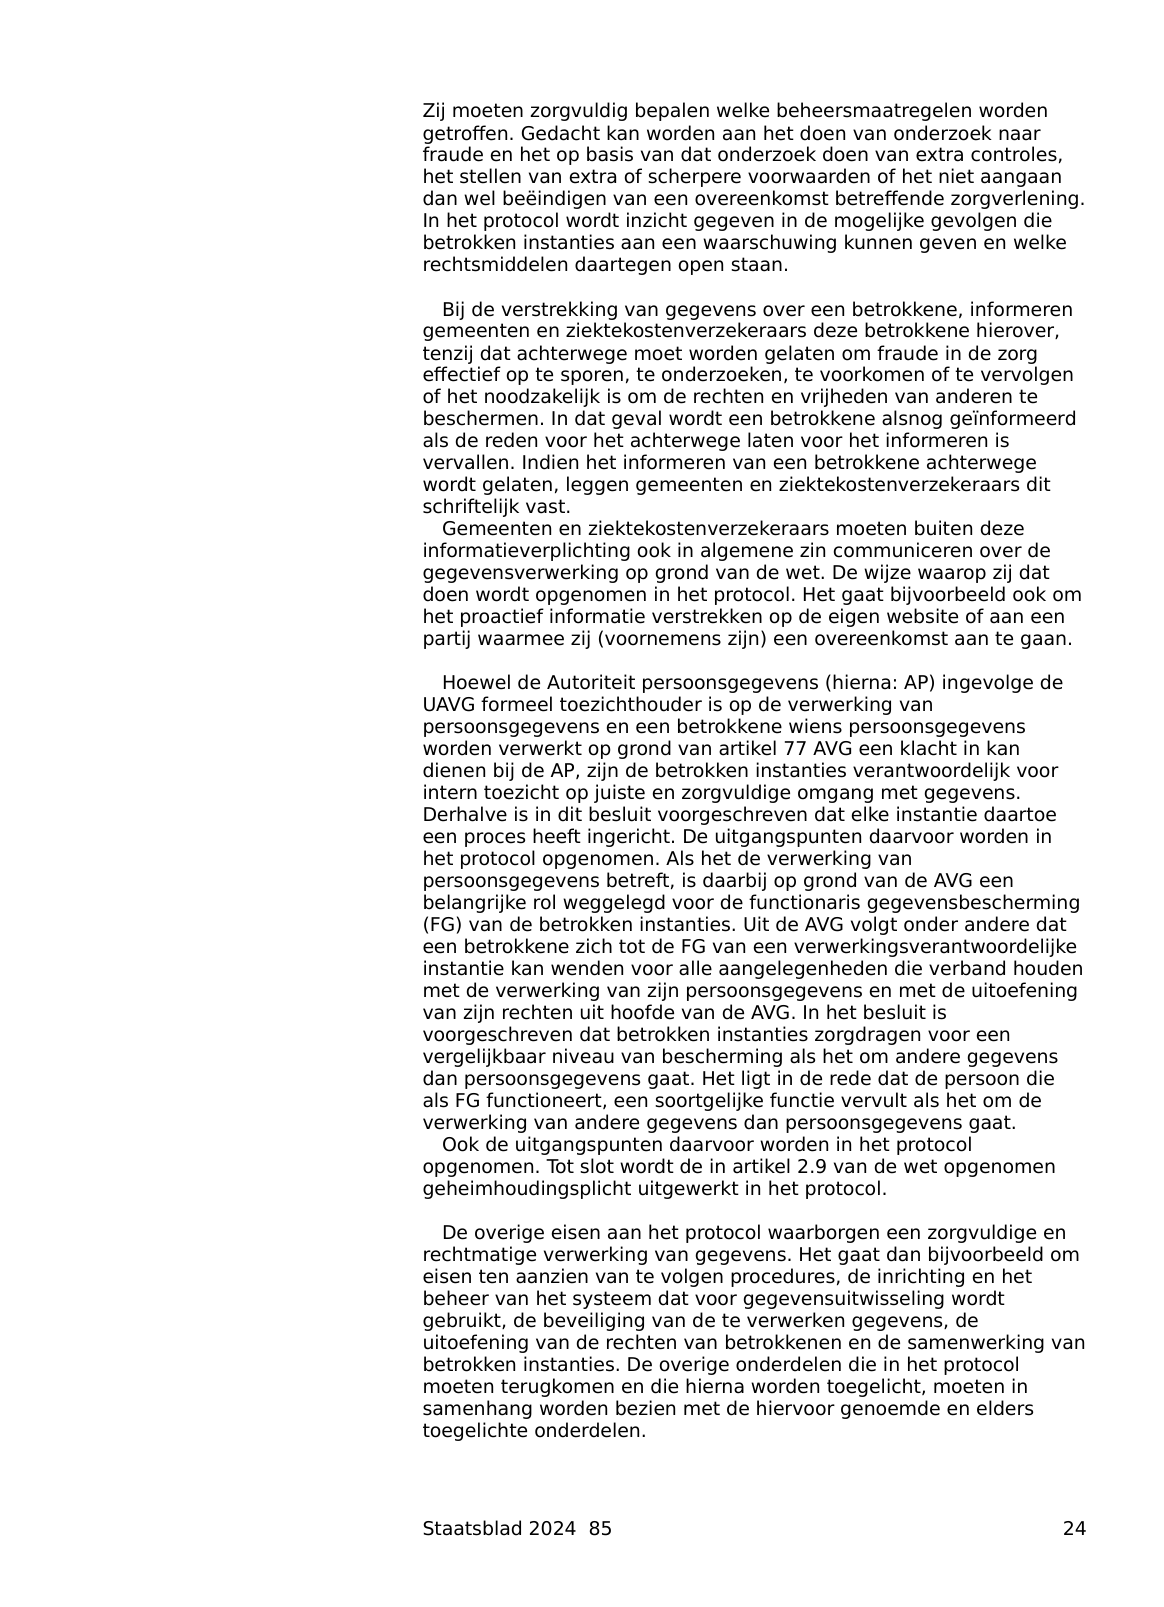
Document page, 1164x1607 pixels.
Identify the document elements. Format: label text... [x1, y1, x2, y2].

text Ook de uitgangspunten daarvoor worden in het protocol opgenomen. Tot slot wordt de in artikel 2.9 van de wet opgenomen geheimhoudingsplicht uitgewerkt in het protocol. [422, 1134, 1087, 1200]
text Gemeenten en ziektekostenverzekeraars moeten buiten deze informatieverplichting ook in algemene zin communiceren over de gegevensverwerking op grond van de wet. De wijze waarop zij dat doen wordt opgenomen in het protocol. Het gaat bijvoorbeeld ook om het proactief informatie verstrekken op de eigen website of aan een partij waarmee zij (voornemens zijn) een overeenkomst aan te gaan. [422, 518, 1087, 650]
text Bij de verstrekking van gegevens over een betrokkene, informeren gemeenten en ziektekostenverzekeraars deze betrokkene hierover, tenzij dat achterwege moet worden gelaten om fraude in de zorg effectief op te sporen, te onderzoeken, te voorkomen of te vervolgen of het noodzakelijk is om de rechten en vrijheden van anderen te beschermen. In dat geval wordt een betrokkene alsnog geïnformeerd als de reden voor het achterwege laten voor het informeren is vervallen. Indien het informeren van een betrokkene achterwege wordt gelaten, leggen gemeenten en ziektekostenverzekeraars dit schriftelijk vast. [422, 298, 1087, 518]
text Hoewel de Autoriteit persoonsgegevens (hierna: AP) ingevolge de UAVG formeel toezichthouder is op de verwerking van persoonsgegevens en een betrokkene wiens persoonsgegevens worden verwerkt op grond van artikel 77 AVG een klacht in kan dienen bij de AP, zijn de betrokken instanties verantwoordelijk voor intern toezicht op juiste en zorgvuldige omgang met gegevens. Derhalve is in dit besluit voorgeschreven dat elke instantie daartoe een proces heeft ingericht. De uitgangspunten daarvoor worden in het protocol opgenomen. Als het de verwerking van persoonsgegevens betreft, is daarbij op grond van de AVG een belangrijke rol weggelegd voor de functionaris gegevensbescherming (FG) van de betrokken instanties. Uit de AVG volgt onder andere dat een betrokkene zich tot de FG van een verwerkingsverantwoordelijke instantie kan wenden voor alle aangelegenheden die verband houden met de verwerking van zijn persoonsgegevens en met de uitoefening van zijn rechten uit hoofde van de AVG. In het besluit is voorgeschreven dat betrokken instanties zorgdragen voor een vergelijkbaar niveau van bescherming als het om andere gegevens dan persoonsgegevens gaat. Het ligt in de rede dat de persoon die als FG functioneert, een soortgelijke functie vervult als het om de verwerking van andere gegevens dan persoonsgegevens gaat. [422, 672, 1087, 1134]
text De overige eisen aan het protocol waarborgen een zorgvuldige en rechtmatige verwerking van gegevens. Het gaat dan bijvoorbeeld om eisen ten aanzien van te volgen procedures, de inrichting en het beheer van het systeem dat voor gegevensuitwisseling wordt gebruikt, de beveiliging van de te verwerken gegevens, de uitoefening van de rechten van betrokkenen en de samenwerking van betrokken instanties. De overige onderdelen die in het protocol moeten terugkomen en die hierna worden toegelicht, moeten in samenhang worden bezien met de hiervoor genoemde en elders toegelichte onderdelen. [422, 1222, 1087, 1442]
text Zij moeten zorgvuldig bepalen welke beheersmaatregelen worden getroffen. Gedacht kan worden aan het doen van onderzoek naar fraude en het op basis van dat onderzoek doen van extra controles, het stellen van extra of scherpere voorwaarden of het niet aangaan dan wel beëindigen van een overeenkomst betreffende zorgverlening. In het protocol wordt inzicht gegeven in de mogelijke gevolgen die betrokken instanties aan een waarschuwing kunnen geven en welke rechtsmiddelen daartegen open staan. [422, 100, 1087, 276]
